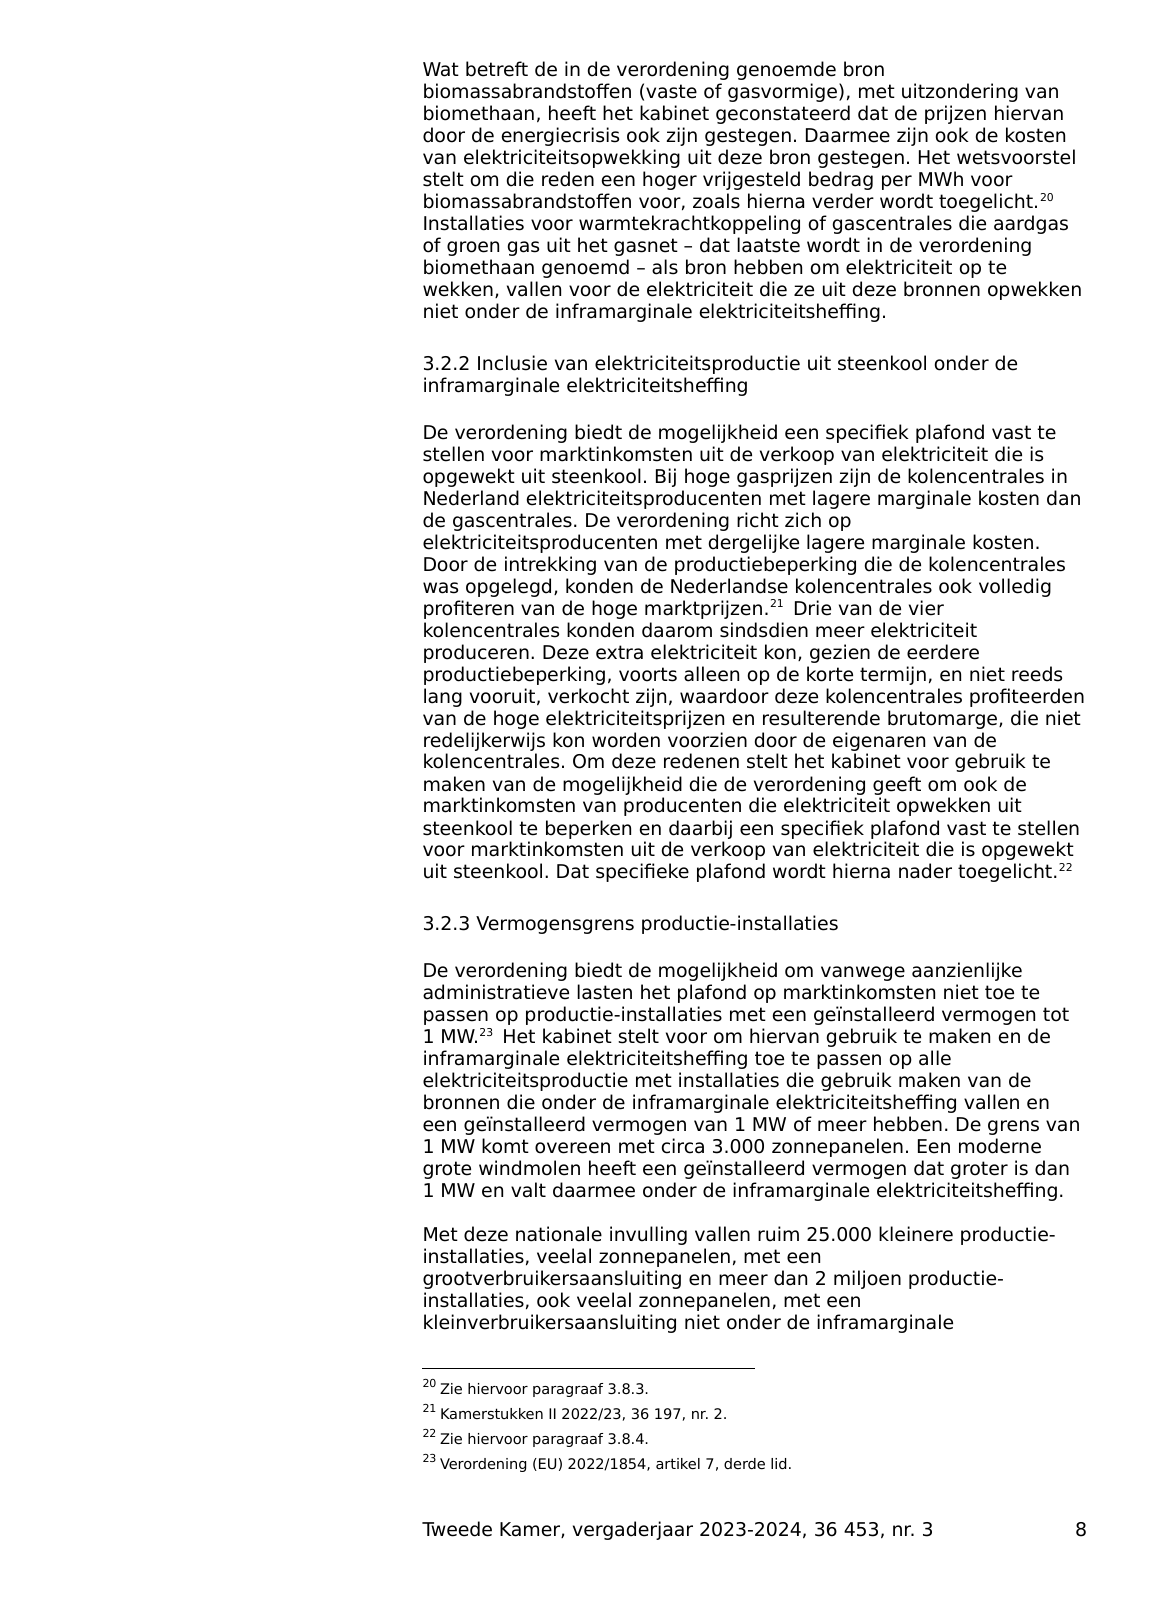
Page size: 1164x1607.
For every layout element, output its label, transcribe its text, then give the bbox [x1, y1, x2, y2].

text Zie hiervoor paragraaf 3.8.4. [422, 1427, 1087, 1449]
text De verordening biedt de mogelijkheid om vanwege aanzienlijke administratieve lasten het plafond op marktinkomsten niet toe te passen op productie-installaties met een geïnstalleerd vermogen tot 1 MW. Het kabinet stelt voor om hiervan gebruik te maken en de inframarginale elektriciteitsheffing toe te passen op alle elektriciteitsproductie met installaties die gebruik maken van de bronnen die onder de inframarginale elektriciteitsheffing vallen en een geïnstalleerd vermogen van 1 MW of meer hebben. De grens van 1 MW komt overeen met circa 3.000 zonnepanelen. Een moderne grote windmolen heeft een geïnstalleerd vermogen dat groter is dan 1 MW en valt daarmee onder de inframarginale elektriciteitsheffing. [422, 960, 1087, 1202]
subtitle 3.2.2 Inclusie van elektriciteitsproductie uit steenkool onder de inframarginale elektriciteitsheffing [422, 353, 1087, 397]
text Zie hiervoor paragraaf 3.8.3. [422, 1377, 1087, 1399]
text Kamerstukken II 2022/23, 36 197, nr. 2. [422, 1402, 1087, 1424]
text Verordening (EU) 2022/1854, artikel 7, derde lid. [422, 1452, 1087, 1474]
text Met deze nationale invulling vallen ruim 25.000 kleinere productie-installaties, veelal zonnepanelen, met een grootverbruikersaansluiting en meer dan 2 miljoen productie-installaties, ook veelal zonnepanelen, met een kleinverbruikersaansluiting niet onder de inframarginale [422, 1224, 1087, 1334]
text Wat betreft de in de verordening genoemde bron biomassabrandstoffen (vaste of gasvormige), met uitzondering van biomethaan, heeft het kabinet geconstateerd dat de prijzen hiervan door de energiecrisis ook zijn gestegen. Daarmee zijn ook de kosten van elektriciteitsopwekking uit deze bron gestegen. Het wetsvoorstel stelt om die reden een hoger vrijgesteld bedrag per MWh voor biomassabrandstoffen voor, zoals hierna verder wordt toegelicht. Installaties voor warmtekrachtkoppeling of gascentrales die aardgas of groen gas uit het gasnet – dat laatste wordt in de verordening biomethaan genoemd – als bron hebben om elektriciteit op te wekken, vallen voor de elektriciteit die ze uit deze bronnen opwekken niet onder de inframarginale elektriciteitsheffing. [422, 59, 1087, 323]
subtitle 3.2.3 Vermogensgrens productie-installaties [422, 913, 1087, 935]
text De verordening biedt de mogelijkheid een specifiek plafond vast te stellen voor marktinkomsten uit de verkoop van elektriciteit die is opgewekt uit steenkool. Bij hoge gasprijzen zijn de kolencentrales in Nederland elektriciteitsproducenten met lagere marginale kosten dan de gascentrales. De verordening richt zich op elektriciteitsproducenten met dergelijke lagere marginale kosten. Door de intrekking van de productiebeperking die de kolencentrales was opgelegd, konden de Nederlandse kolencentrales ook volledig profiteren van de hoge marktprijzen. Drie van de vier kolencentrales konden daarom sindsdien meer elektriciteit produceren. Deze extra elektriciteit kon, gezien de eerdere productiebeperking, voorts alleen op de korte termijn, en niet reeds lang vooruit, verkocht zijn, waardoor deze kolencentrales profiteerden van de hoge elektriciteitsprijzen en resulterende brutomarge, die niet redelijkerwijs kon worden voorzien door de eigenaren van de kolencentrales. Om deze redenen stelt het kabinet voor gebruik te maken van de mogelijkheid die de verordening geeft om ook de marktinkomsten van producenten die elektriciteit opwekken uit steenkool te beperken en daarbij een specifiek plafond vast te stellen voor marktinkomsten uit de verkoop van elektriciteit die is opgewekt uit steenkool. Dat specifieke plafond wordt hierna nader toegelicht. [422, 422, 1087, 883]
